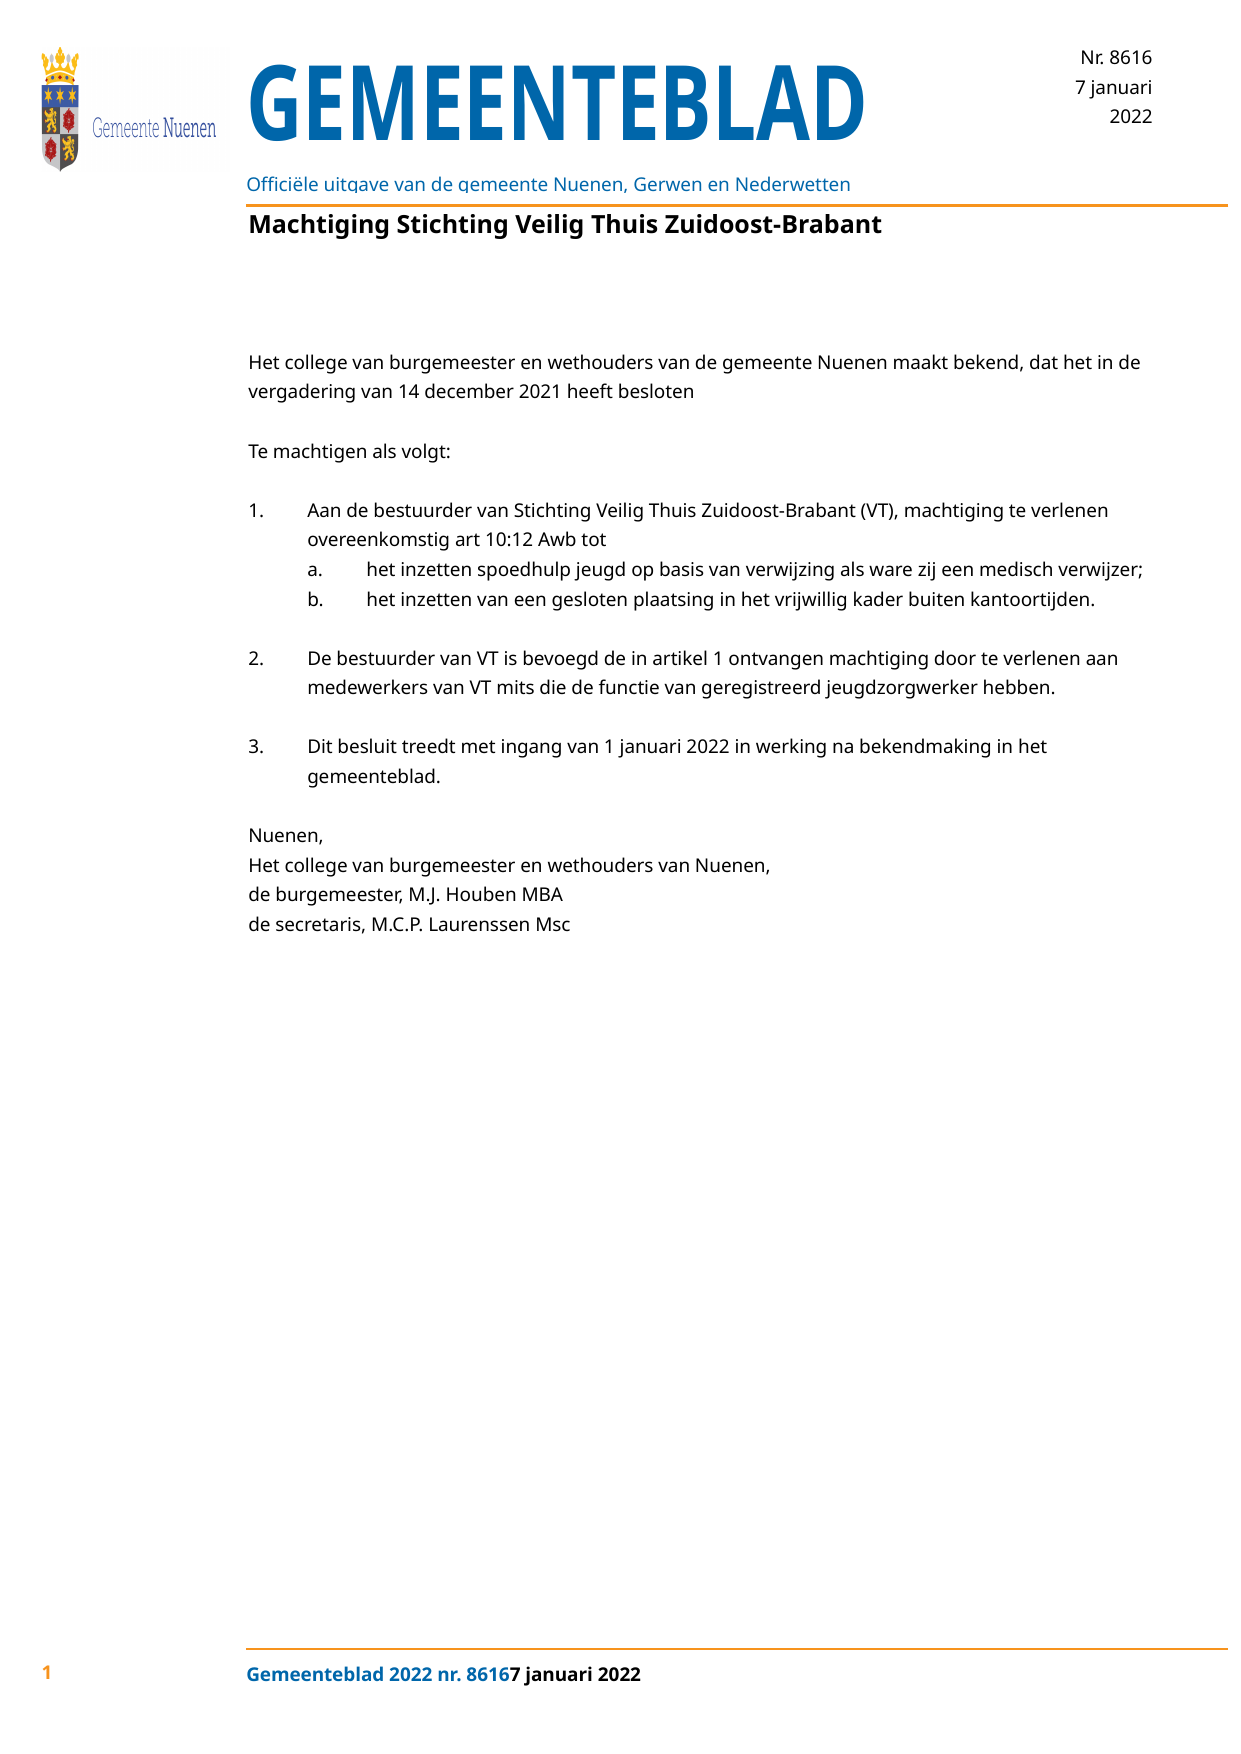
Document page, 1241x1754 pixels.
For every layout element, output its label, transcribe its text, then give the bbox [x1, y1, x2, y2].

list het inzetten van een gesloten plaatsing in het vrijwillig kader buiten kantoortijden. [307, 586, 1152, 612]
text de burgemeester, M.J. Houben MBA [248, 882, 1152, 907]
list De bestuurder van VT is bevoegd de in artikel 1 ontvangen machtiging door te verlenen aan medewerkers van VT mits die de functie van geregistreerd jeugdzorgwerker hebben. [248, 645, 1152, 700]
text Het college van burgemeester en wethouders van de gemeente Nuenen maakt bekend, dat het in de vergadering van 14 december 2021 heeft besloten [248, 349, 1152, 404]
text Te machtigen als volgt: [248, 438, 1152, 464]
text Nuenen, [248, 822, 1152, 848]
list Dit besluit treedt met ingang van 1 januari 2022 in werking na bekendmaking in het gemeenteblad. [248, 734, 1152, 789]
text Machtiging Stichting Veilig Thuis Zuidoost-Brabant [248, 207, 1152, 241]
text de secretaris, M.C.P. Laurenssen Msc [248, 911, 1152, 937]
picture [41, 47, 231, 172]
text Het college van burgemeester en wethouders van Nuenen, [248, 852, 1152, 878]
list het inzetten spoedhulp jeugd op basis van verwijzing als ware zij een medisch verwijzer; [307, 556, 1152, 582]
list Aan de bestuurder van Stichting Veilig Thuis Zuidoost-Brabant (VT), machtiging te verlenen overeenkomstig art 10:12 Awb tot [248, 497, 1152, 552]
